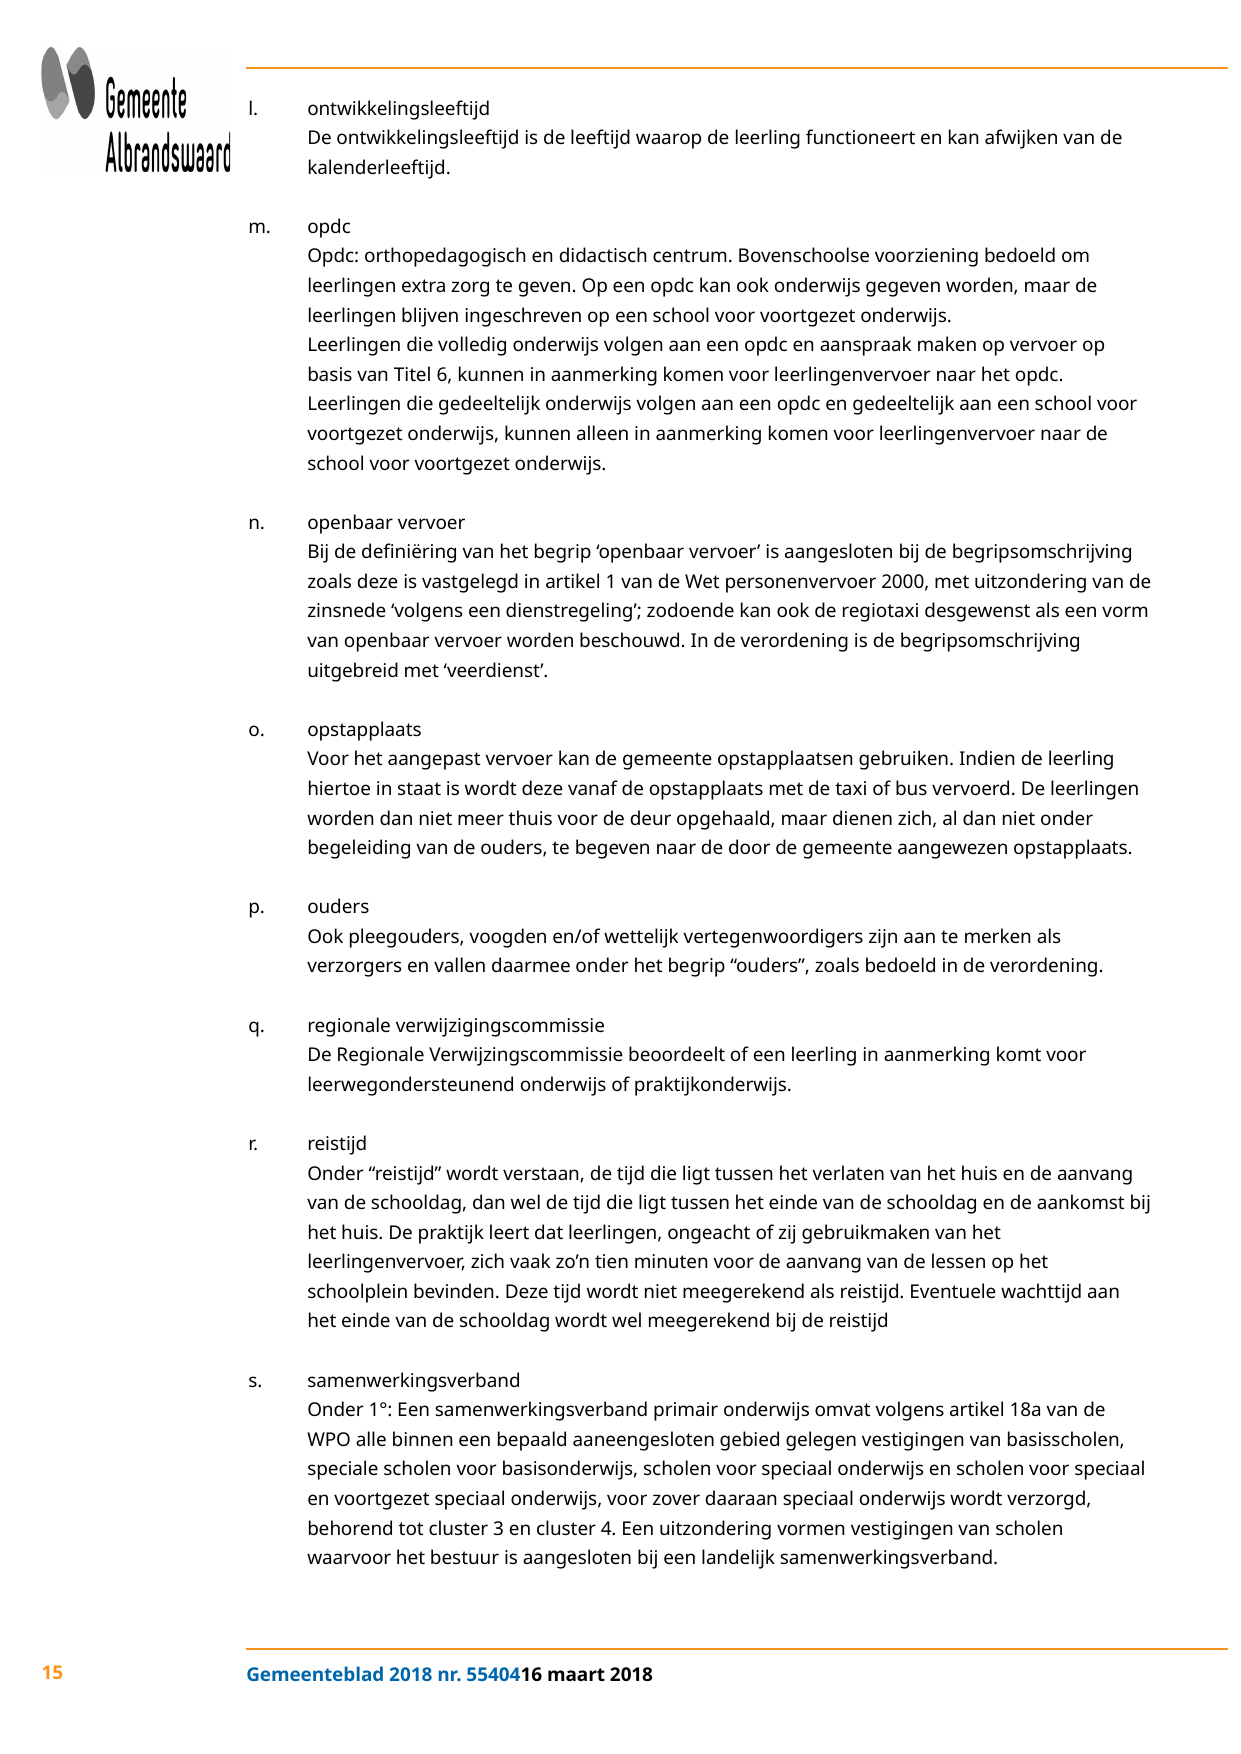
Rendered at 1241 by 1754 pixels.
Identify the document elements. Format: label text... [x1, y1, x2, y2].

list reistijd [248, 1130, 1152, 1156]
list openbaar vervoer [248, 509, 1152, 535]
list opdc [248, 213, 1152, 239]
list regionale verwijzigingscommissie [248, 1012, 1152, 1038]
list Onder “reistijd” wordt verstaan, de tijd die ligt tussen het verlaten van het huis en de aanvang van de schooldag, dan wel de tijd die ligt tussen het einde van de schooldag en de aankomst bij het huis. De praktijk leert dat leerlingen, ongeacht of zij gebruikmaken van het leerlingenvervoer, zich vaak zo’n tien minuten voor de aanvang van de lessen op het schoolplein bevinden. Deze tijd wordt niet meegerekend als reistijd. Eventuele wachttijd aan het einde van de schooldag wordt wel meegerekend bij de reistijd [248, 1160, 1152, 1333]
list Ook pleegouders, voogden en/of wettelijk vertegenwoordigers zijn aan te merken als verzorgers en vallen daarmee onder het begrip “ouders”, zoals bedoeld in de verordening. [248, 923, 1152, 978]
list De ontwikkelingsleeftijd is de leeftijd waarop de leerling functioneert en kan afwijken van de kalenderleeftijd. [248, 124, 1152, 180]
list ouders [248, 893, 1152, 919]
list samenwerkingsverband [248, 1367, 1152, 1393]
list ontwikkelingsleeftijd [248, 95, 1152, 121]
list De Regionale Verwijzingscommissie beoordeelt of een leerling in aanmerking komt voor leerwegondersteunend onderwijs of praktijkonderwijs. [248, 1041, 1152, 1097]
list Voor het aangepast vervoer kan de gemeente opstapplaatsen gebruiken. Indien de leerling hiertoe in staat is wordt deze vanaf de opstapplaats met de taxi of bus vervoerd. De leerlingen worden dan niet meer thuis voor de deur opgehaald, maar dienen zich, al dan niet onder begeleiding van de ouders, te begeven naar de door de gemeente aangewezen opstapplaats. [248, 746, 1152, 860]
list Opdc: orthopedagogisch en didactisch centrum. Bovenschoolse voorziening bedoeld om leerlingen extra zorg te geven. Op een opdc kan ook onderwijs gegeven worden, maar de leerlingen blijven ingeschreven op een school voor voortgezet onderwijs. [248, 243, 1152, 328]
list opstapplaats [248, 716, 1152, 742]
picture [41, 47, 231, 172]
list Bij de definiëring van het begrip ‘openbaar vervoer’ is aangesloten bij de begripsomschrijving zoals deze is vastgelegd in artikel 1 van de Wet personenvervoer 2000, met uitzondering van de zinsnede ‘volgens een dienstregeling’; zodoende kan ook de regiotaxi desgewenst als een vorm van openbaar vervoer worden beschouwd. In de verordening is de begripsomschrijving uitgebreid met ‘veerdienst’. [248, 538, 1152, 683]
list Onder 1°: Een samenwerkingsverband primair onderwijs omvat volgens artikel 18a van de WPO alle binnen een bepaald aaneengesloten gebied gelegen vestigingen van basisscholen, speciale scholen voor basisonderwijs, scholen voor speciaal onderwijs en scholen voor speciaal en voortgezet speciaal onderwijs, voor zover daaraan speciaal onderwijs wordt verzorgd, behorend tot cluster 3 en cluster 4. Een uitzondering vormen vestigingen van scholen waarvoor het bestuur is aangesloten bij een landelijk samenwerkingsverband. [248, 1396, 1152, 1570]
list Leerlingen die volledig onderwijs volgen aan een opdc en aanspraak maken op vervoer op basis van Titel 6, kunnen in aanmerking komen voor leerlingenvervoer naar het opdc. Leerlingen die gedeeltelijk onderwijs volgen aan een opdc en gedeeltelijk aan een school voor voortgezet onderwijs, kunnen alleen in aanmerking komen voor leerlingenvervoer naar de school voor voortgezet onderwijs. [248, 331, 1152, 476]
